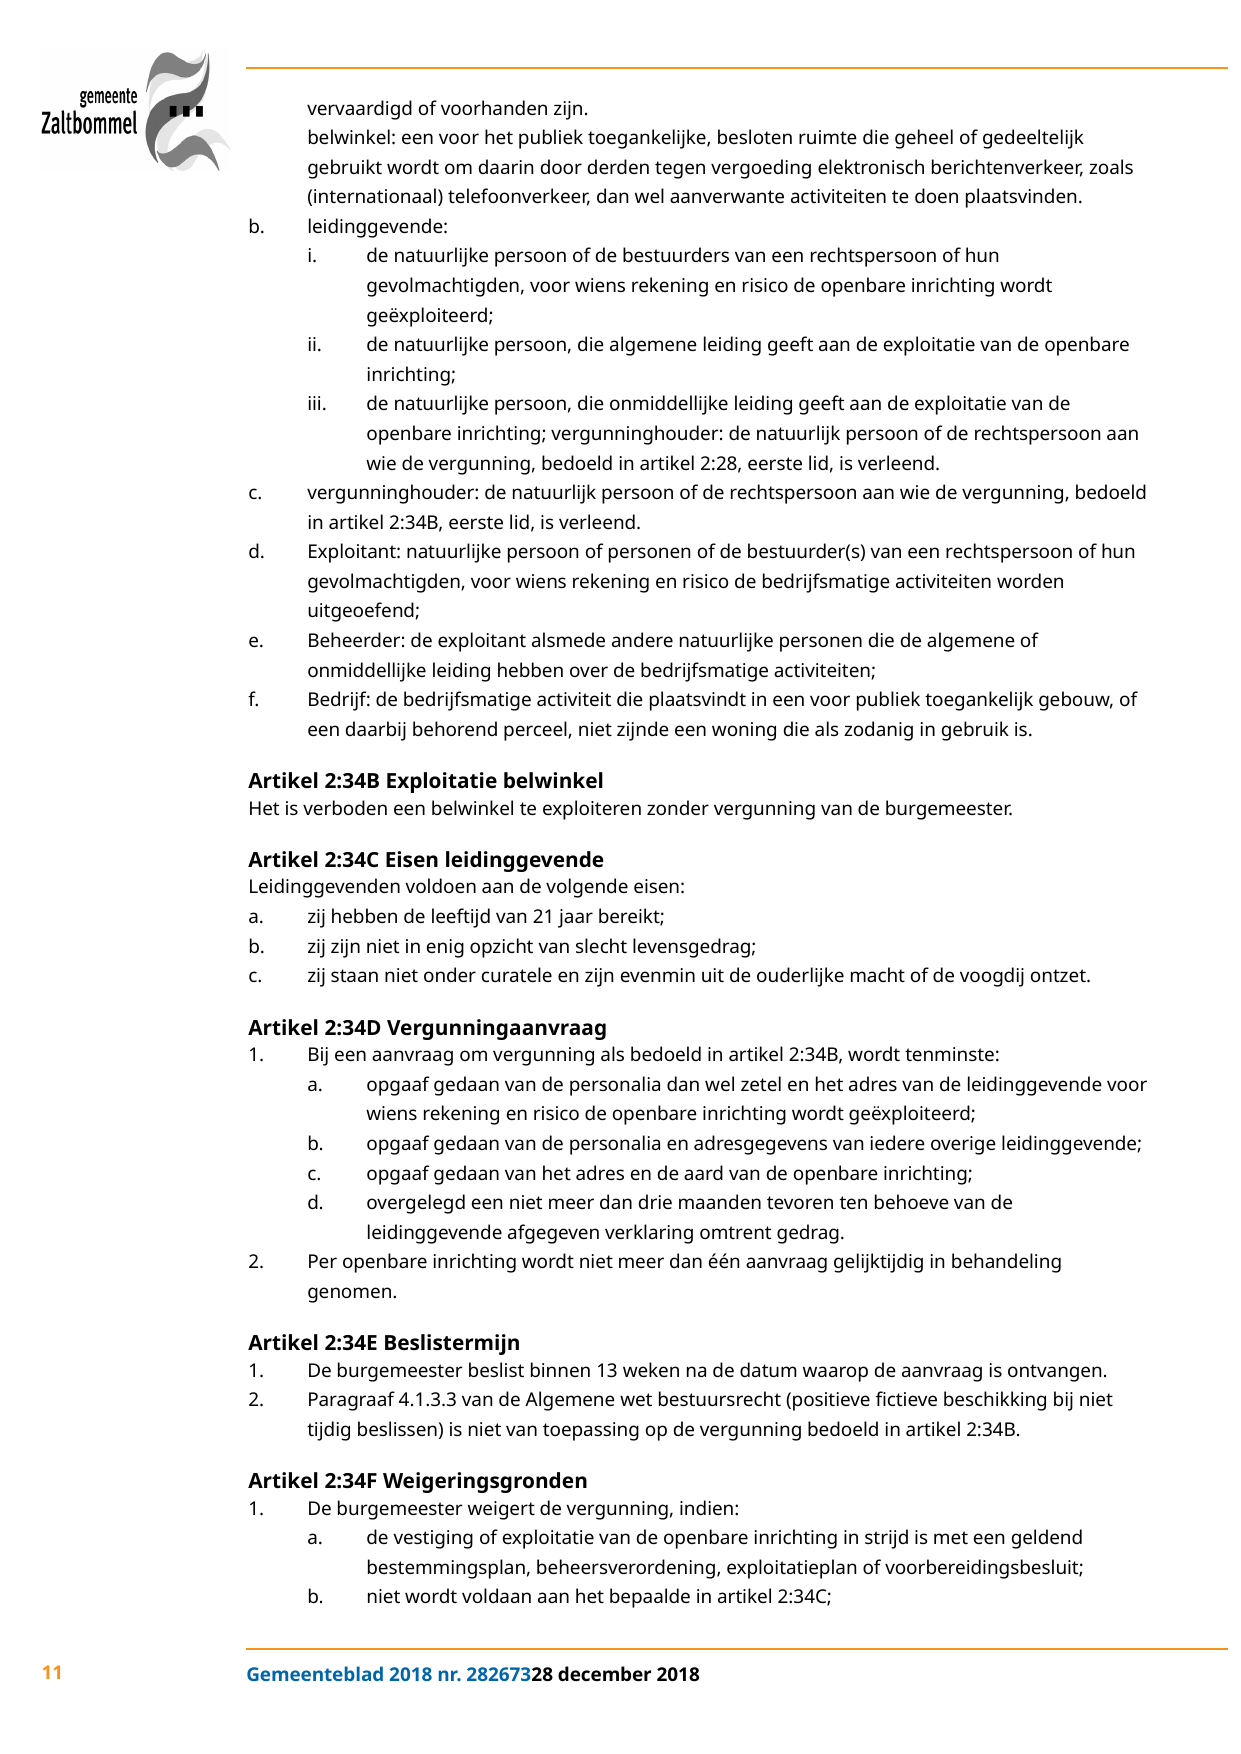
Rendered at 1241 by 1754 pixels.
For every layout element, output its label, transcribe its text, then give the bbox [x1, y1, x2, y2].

list niet wordt voldaan aan het bepaalde in artikel 2:34C; [307, 1584, 1152, 1609]
list Beheerder: de exploitant alsmede andere natuurlijke personen die de algemene of onmiddellijke leiding hebben over de bedrijfsmatige activiteiten; [248, 627, 1152, 683]
text Artikel 2:34F Weigeringsgronden [248, 1466, 1152, 1495]
list Per openbare inrichting wordt niet meer dan één aanvraag gelijktijdig in behandeling genomen. [248, 1248, 1152, 1304]
text Leidinggevenden voldoen aan de volgende eisen: [248, 874, 1152, 899]
text Artikel 2:34B Exploitatie belwinkel [248, 766, 1152, 795]
list Paragraaf 4.1.3.3 van de Algemene wet bestuursrecht (positieve fictieve beschikking bij niet tijdig beslissen) is niet van toepassing op de vergunning bedoeld in artikel 2:34B. [248, 1386, 1152, 1442]
list De burgemeester weigert de vergunning, indien: [248, 1495, 1152, 1521]
list opgaaf gedaan van de personalia en adresgegevens van iedere overige leidinggevende; [307, 1130, 1152, 1156]
text Artikel 2:34D Vergunningaanvraag [248, 1013, 1152, 1041]
text Artikel 2:34C Eisen leidinggevende [248, 845, 1152, 874]
list Bedrijf: de bedrijfsmatige activiteit die plaatsvindt in een voor publiek toegankelijk gebouw, of een daarbij behorend perceel, niet zijnde een woning die als zodanig in gebruik is. [248, 686, 1152, 742]
picture [41, 47, 231, 172]
list vervaardigd of voorhanden zijn. [248, 95, 1152, 121]
list De burgemeester beslist binnen 13 weken na de datum waarop de aanvraag is ontvangen. [248, 1357, 1152, 1383]
list zij hebben de leeftijd van 21 jaar bereikt; [248, 903, 1152, 929]
text Het is verboden een belwinkel te exploiteren zonder vergunning van de burgemeester. [248, 795, 1152, 821]
list Exploitant: natuurlijke persoon of personen of de bestuurder(s) van een rechtspersoon of hun gevolmachtigden, voor wiens rekening en risico de bedrijfsmatige activiteiten worden uitgeoefend; [248, 538, 1152, 623]
list de natuurlijke persoon, die algemene leiding geeft aan de exploitatie van de openbare inrichting; [307, 331, 1152, 387]
list de natuurlijke persoon, die onmiddellijke leiding geeft aan de exploitatie van de openbare inrichting; vergunninghouder: de natuurlijk persoon of de rechtspersoon aan wie de vergunning, bedoeld in artikel 2:28, eerste lid, is verleend. [307, 391, 1152, 476]
list vergunninghouder: de natuurlijk persoon of de rechtspersoon aan wie de vergunning, bedoeld in artikel 2:34B, eerste lid, is verleend. [248, 479, 1152, 535]
list opgaaf gedaan van het adres en de aard van de openbare inrichting; [307, 1160, 1152, 1185]
list de natuurlijke persoon of de bestuurders van een rechtspersoon of hun gevolmachtigden, voor wiens rekening en risico de openbare inrichting wordt geëxploiteerd; [307, 243, 1152, 328]
list opgaaf gedaan van de personalia dan wel zetel en het adres van de leidinggevende voor wiens rekening en risico de openbare inrichting wordt geëxploiteerd; [307, 1071, 1152, 1126]
list leidinggevende: [248, 213, 1152, 239]
list de vestiging of exploitatie van de openbare inrichting in strijd is met een geldend bestemmingsplan, beheersverordening, exploitatieplan of voorbereidingsbesluit; [307, 1524, 1152, 1580]
list Bij een aanvraag om vergunning als bedoeld in artikel 2:34B, wordt tenminste: [248, 1041, 1152, 1067]
list overgelegd een niet meer dan drie maanden tevoren ten behoeve van de leidinggevende afgegeven verklaring omtrent gedrag. [307, 1189, 1152, 1244]
list zij zijn niet in enig opzicht van slecht levensgedrag; [248, 933, 1152, 959]
list zij staan niet onder curatele en zijn evenmin uit de ouderlijke macht of de voogdij ontzet. [248, 962, 1152, 988]
list belwinkel: een voor het publiek toegankelijke, besloten ruimte die geheel of gedeeltelijk gebruikt wordt om daarin door derden tegen vergoeding elektronisch berichtenverkeer, zoals (internationaal) telefoonverkeer, dan wel aanverwante activiteiten te doen plaatsvinden. [248, 124, 1152, 209]
text Artikel 2:34E Beslistermijn [248, 1328, 1152, 1357]
